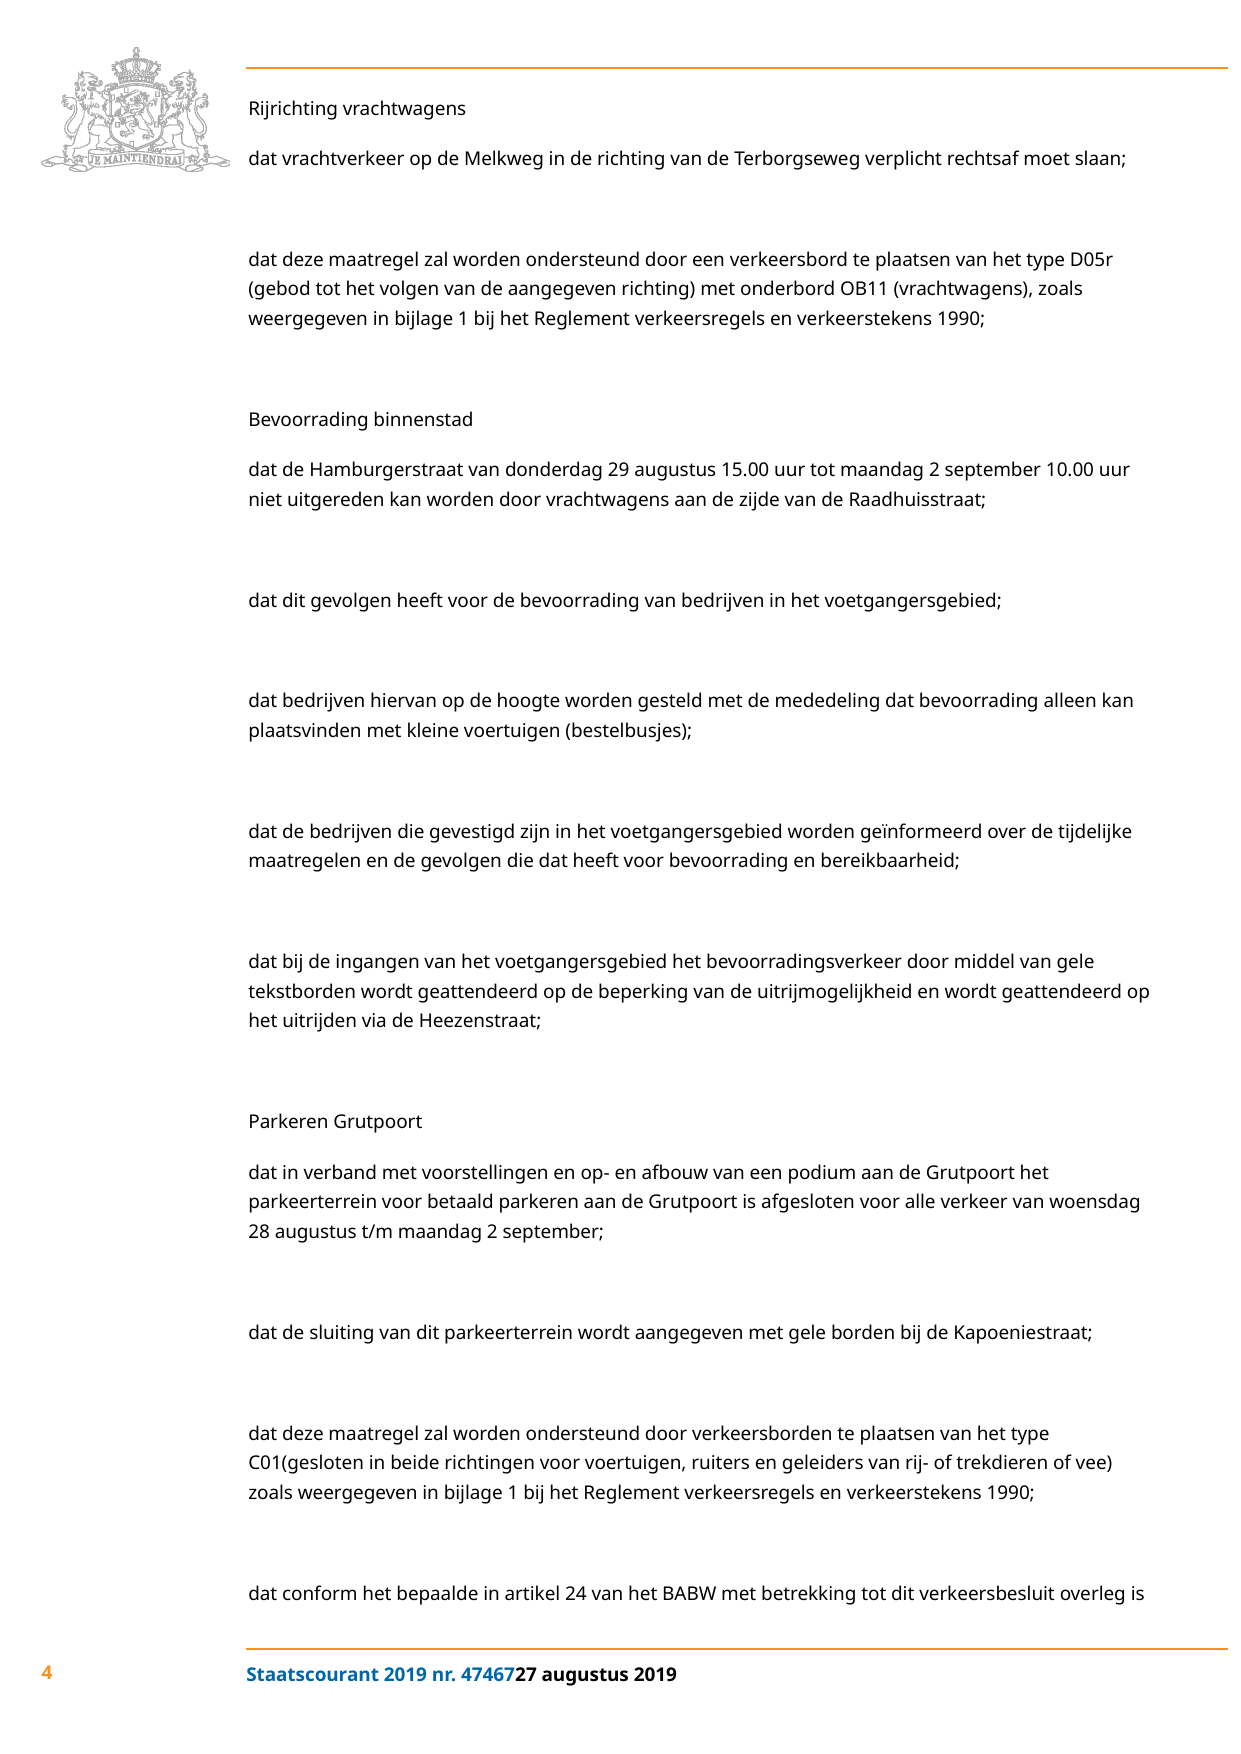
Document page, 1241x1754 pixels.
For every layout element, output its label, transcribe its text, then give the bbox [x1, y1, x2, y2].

text dat de sluiting van dit parkeerterrein wordt aangegeven met gele borden bij de Kapoeniestraat; [248, 1319, 1152, 1345]
text Parkeren Grutpoort [248, 1108, 1152, 1134]
text dat in verband met voorstellingen en op- en afbouw van een podium aan de Grutpoort het parkeerterrein voor betaald parkeren aan de Grutpoort is afgesloten voor alle verkeer van woensdag 28 augustus t/m maandag 2 september; [248, 1159, 1152, 1244]
text dat conform het bepaalde in artikel 24 van het BABW met betrekking tot dit verkeersbesluit overleg is [248, 1580, 1152, 1606]
text dat dit gevolgen heeft voor de bevoorrading van bedrijven in het voetgangersgebied; [248, 587, 1152, 613]
text Rijrichting vrachtwagens [248, 95, 1152, 121]
text dat vrachtverkeer op de Melkweg in de richting van de Terborgseweg verplicht rechtsaf moet slaan; [248, 145, 1152, 171]
text dat bedrijven hiervan op de hoogte worden gesteld met de mededeling dat bevoorrading alleen kan plaatsvinden met kleine voertuigen (bestelbusjes); [248, 688, 1152, 743]
text dat deze maatregel zal worden ondersteund door een verkeersbord te plaatsen van het type D05r (gebod tot het volgen van de aangegeven richting) met onderbord OB11 (vrachtwagens), zoals weergegeven in bijlage 1 bij het Reglement verkeersregels en verkeerstekens 1990; [248, 246, 1152, 331]
text dat de Hamburgerstraat van donderdag 29 augustus 15.00 uur tot maandag 2 september 10.00 uur niet uitgereden kan worden door vrachtwagens aan de zijde van de Raadhuisstraat; [248, 456, 1152, 512]
text dat de bedrijven die gevestigd zijn in het voetgangersgebied worden geïnformeerd over de tijdelijke maatregelen en de gevolgen die dat heeft voor bevoorrading en bereikbaarheid; [248, 818, 1152, 873]
text dat deze maatregel zal worden ondersteund door verkeersborden te plaatsen van het type C01(gesloten in beide richtingen voor voertuigen, ruiters en geleiders van rij- of trekdieren of vee) zoals weergegeven in bijlage 1 bij het Reglement verkeersregels en verkeerstekens 1990; [248, 1420, 1152, 1505]
text Bevoorrading binnenstad [248, 406, 1152, 432]
text dat bij de ingangen van het voetgangersgebied het bevoorradingsverkeer door middel van gele tekstborden wordt geattendeerd op de beperking van de uitrijmogelijkheid en wordt geattendeerd op het uitrijden via de Heezenstraat; [248, 948, 1152, 1033]
picture [41, 47, 231, 172]
